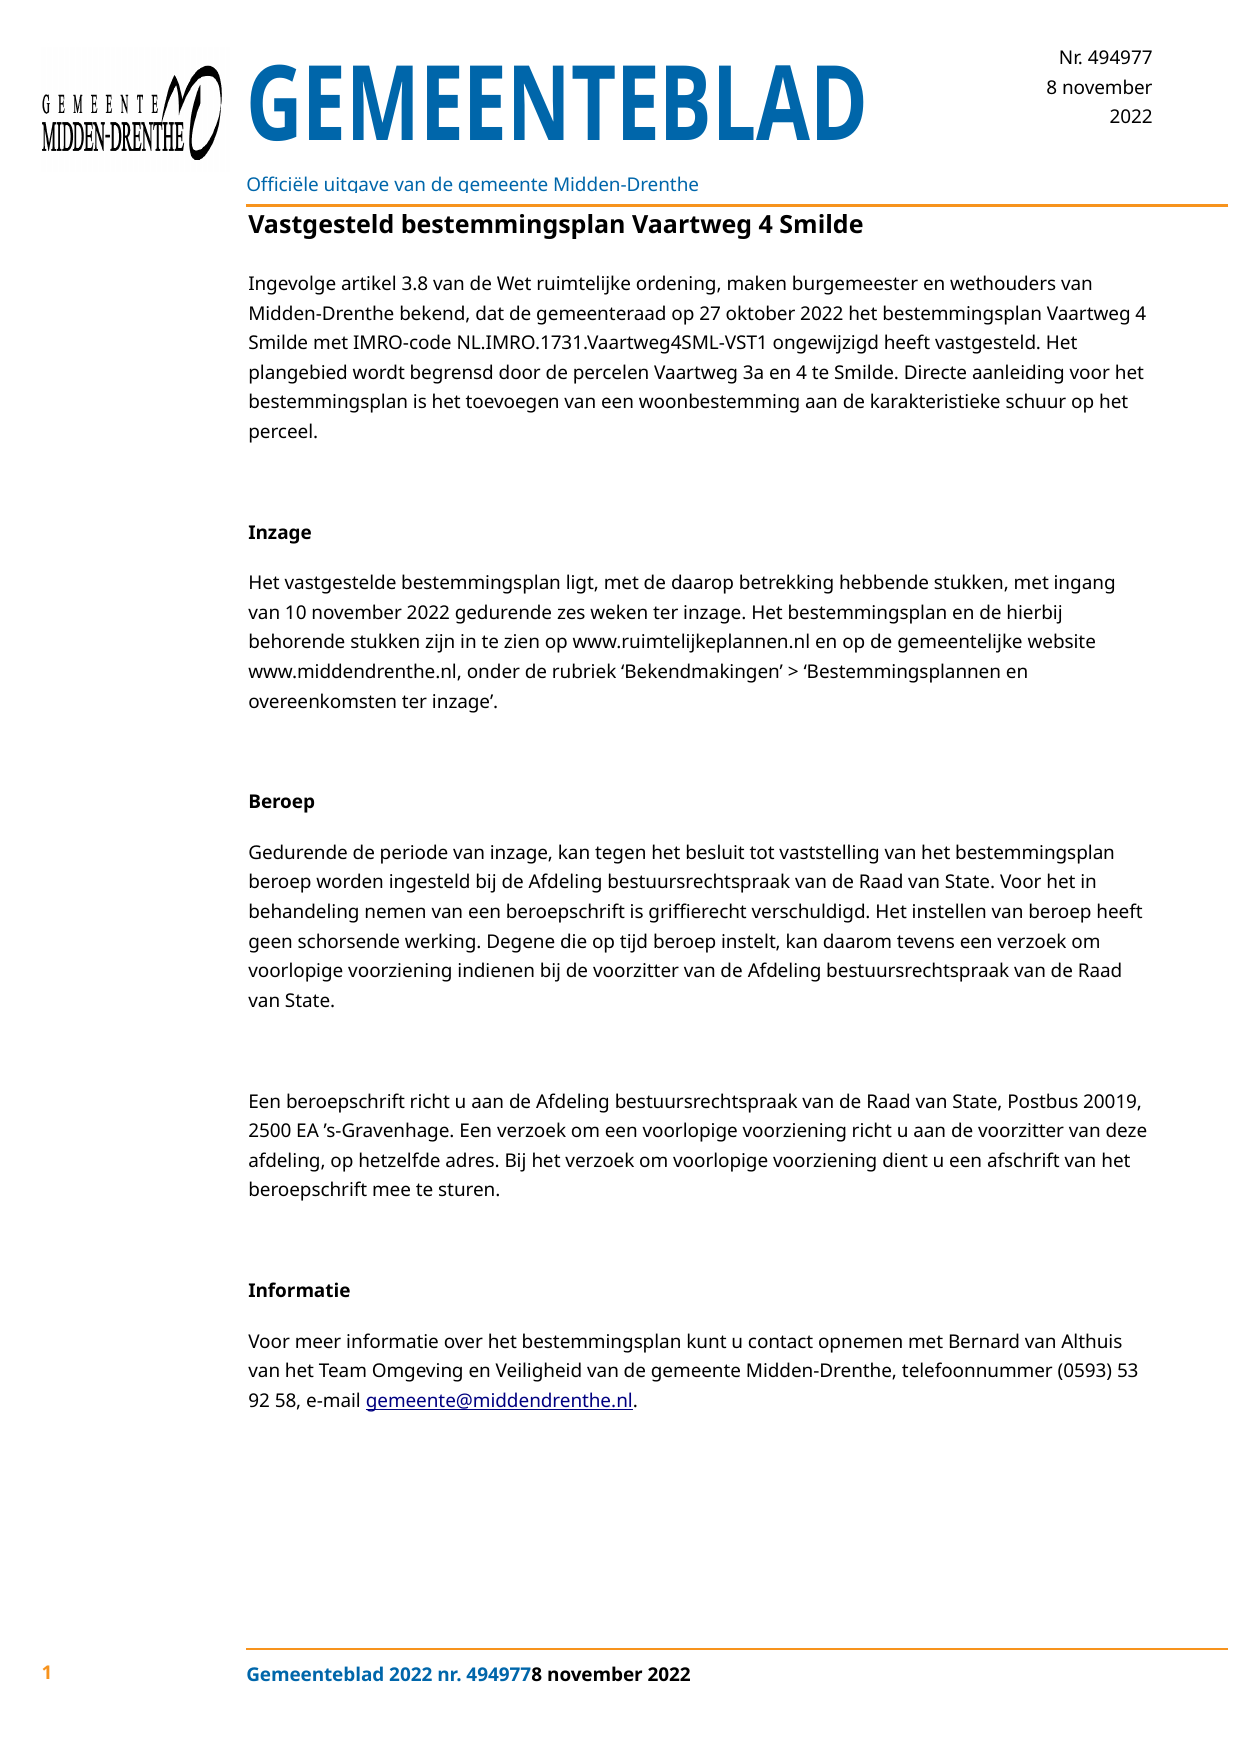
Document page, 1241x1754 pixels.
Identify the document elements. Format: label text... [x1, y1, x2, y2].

text Ingevolge artikel 3.8 van de Wet ruimtelijke ordening, maken burgemeester en wethouders van Midden-Drenthe bekend, dat de gemeenteraad op 27 oktober 2022 het bestemmingsplan Vaartweg 4 Smilde met IMRO-code NL.IMRO.1731.Vaartweg4SML-VST1 ongewijzigd heeft vastgesteld. Het plangebied wordt begrensd door de percelen Vaartweg 3a en 4 te Smilde. Directe aanleiding voor het bestemmingsplan is het toevoegen van een woonbestemming aan de karakteristieke schuur op het perceel. [248, 270, 1152, 444]
picture [41, 47, 231, 172]
text Beroep [248, 789, 1152, 814]
text Een beroepschrift richt u aan de Afdeling bestuursrechtspraak van de Raad van State, Postbus 20019, 2500 EA ’s-Gravenhage. Een verzoek om een voorlopige voorziening richt u aan de voorzitter van deze afdeling, op hetzelfde adres. Bij het verzoek om voorlopige voorziening dient u een afschrift van het beroepschrift mee te sturen. [248, 1088, 1152, 1202]
text Gedurende de periode van inzage, kan tegen het besluit tot vaststelling van het bestemmingsplan beroep worden ingesteld bij de Afdeling bestuursrechtspraak van de Raad van State. Voor het in behandeling nemen van een beroepschrift is griffierecht verschuldigd. Het instellen van beroep heeft geen schorsende werking. Degene die op tijd beroep instelt, kan daarom tevens een verzoek om voorlopige voorziening indienen bij de voorzitter van de Afdeling bestuursrechtspraak van de Raad van State. [248, 839, 1152, 1013]
text Vastgesteld bestemmingsplan Vaartweg 4 Smilde [248, 207, 1152, 241]
text Voor meer informatie over het bestemmingsplan kunt u contact opnemen met Bernard van Althuis van het Team Omgeving en Veiligheid van de gemeente Midden-Drenthe, telefoonnummer (0593) 53 92 58, e-mail gemeente@middendrenthe.nl. [248, 1328, 1152, 1413]
text Het vastgestelde bestemmingsplan ligt, met de daarop betrekking hebbende stukken, met ingang van 10 november 2022 gedurende zes weken ter inzage. Het bestemmingsplan en de hierbij behorende stukken zijn in te zien op www.ruimtelijkeplannen.nl en op de gemeentelijke website www.middendrenthe.nl, onder de rubriek ‘Bekendmakingen’ > ‘Bestemmingsplannen en overeenkomsten ter inzage’. [248, 569, 1152, 713]
text Inzage [248, 519, 1152, 545]
text Informatie [248, 1277, 1152, 1303]
